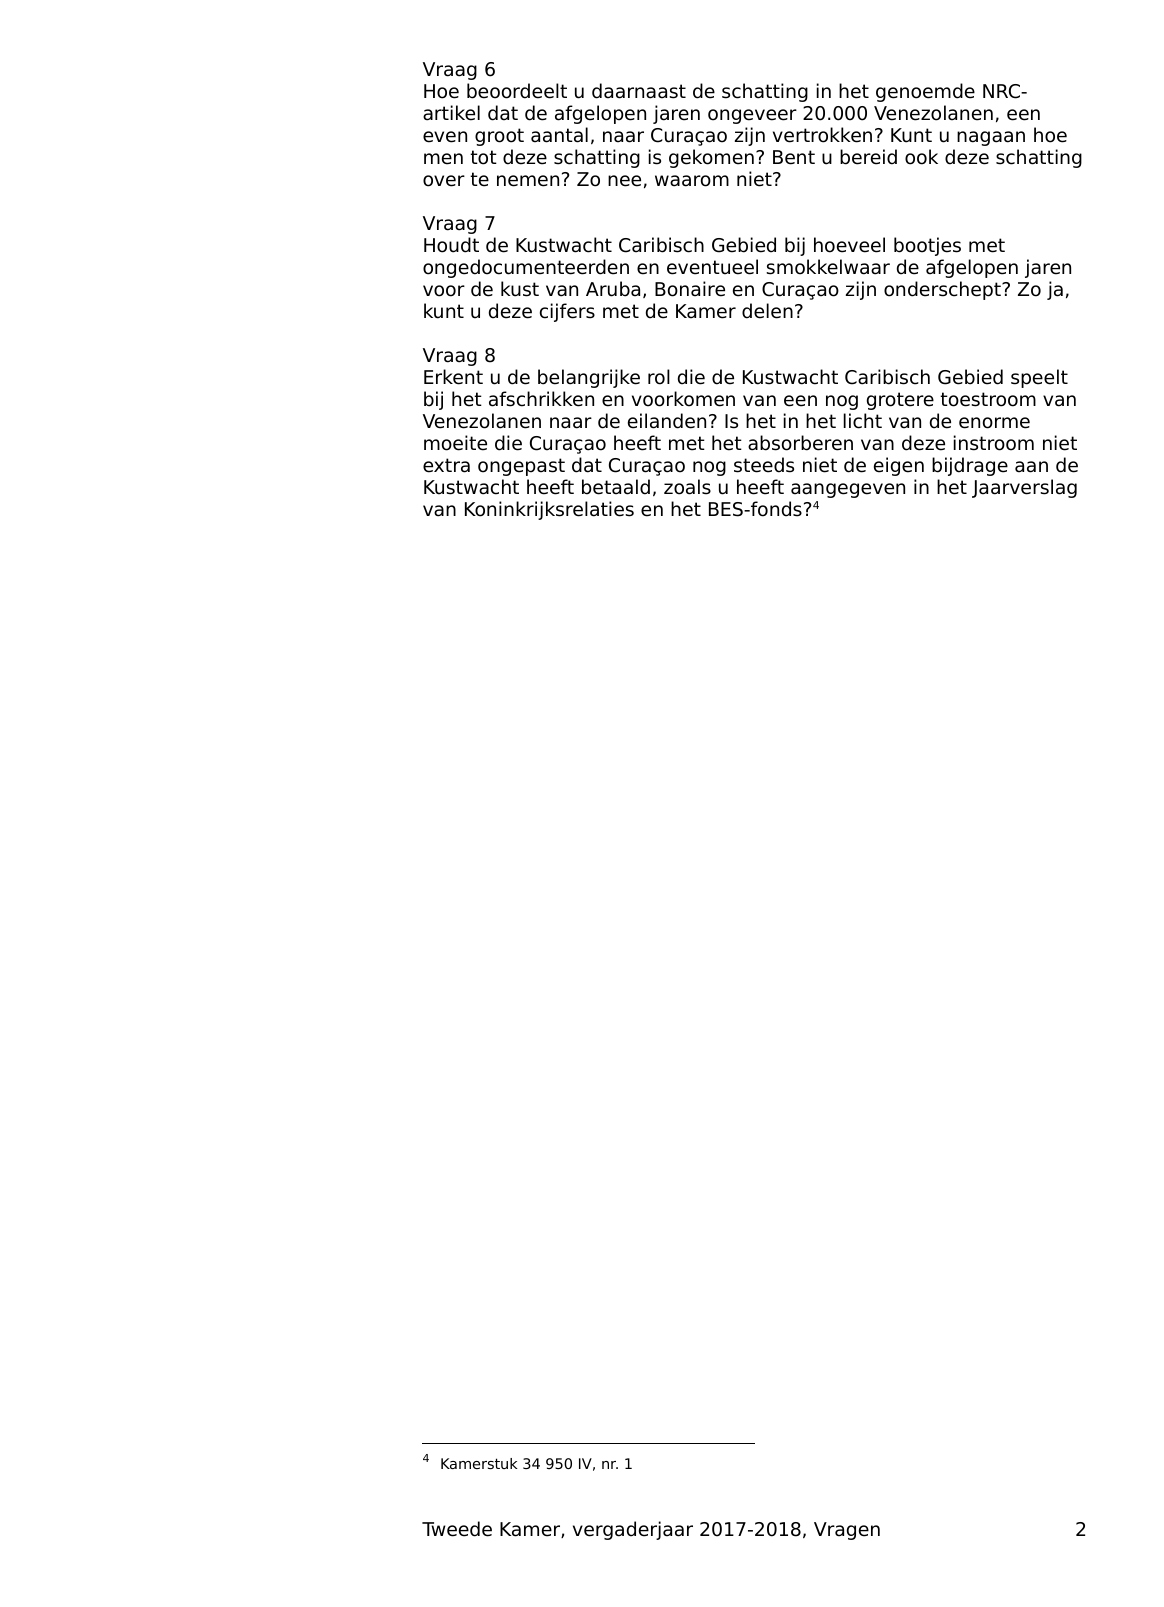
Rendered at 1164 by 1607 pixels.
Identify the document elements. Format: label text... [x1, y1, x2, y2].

text Erkent u de belangrijke rol die de Kustwacht Caribisch Gebied speelt bij het afschrikken en voorkomen van een nog grotere toestroom van Venezolanen naar de eilanden? Is het in het licht van de enorme moeite die Curaçao heeft met het absorberen van deze instroom niet extra ongepast dat Curaçao nog steeds niet de eigen bijdrage aan de Kustwacht heeft betaald, zoals u heeft aangegeven in het Jaarverslag van Koninkrijksrelaties en het BES-fonds? [422, 367, 1087, 521]
text Kamerstuk 34 950 IV, nr. 1 [422, 1452, 1087, 1474]
text Houdt de Kustwacht Caribisch Gebied bij hoeveel bootjes met ongedocumenteerden en eventueel smokkelwaar de afgelopen jaren voor de kust van Aruba, Bonaire en Curaçao zijn onderschept? Zo ja, kunt u deze cijfers met de Kamer delen? [422, 235, 1087, 323]
text Vraag 6 [422, 59, 1087, 81]
text Vraag 8 [422, 345, 1087, 367]
text Hoe beoordeelt u daarnaast de schatting in het genoemde NRC-artikel dat de afgelopen jaren ongeveer 20.000 Venezolanen, een even groot aantal, naar Curaçao zijn vertrokken? Kunt u nagaan hoe men tot deze schatting is gekomen? Bent u bereid ook deze schatting over te nemen? Zo nee, waarom niet? [422, 81, 1087, 191]
text Vraag 7 [422, 213, 1087, 235]
